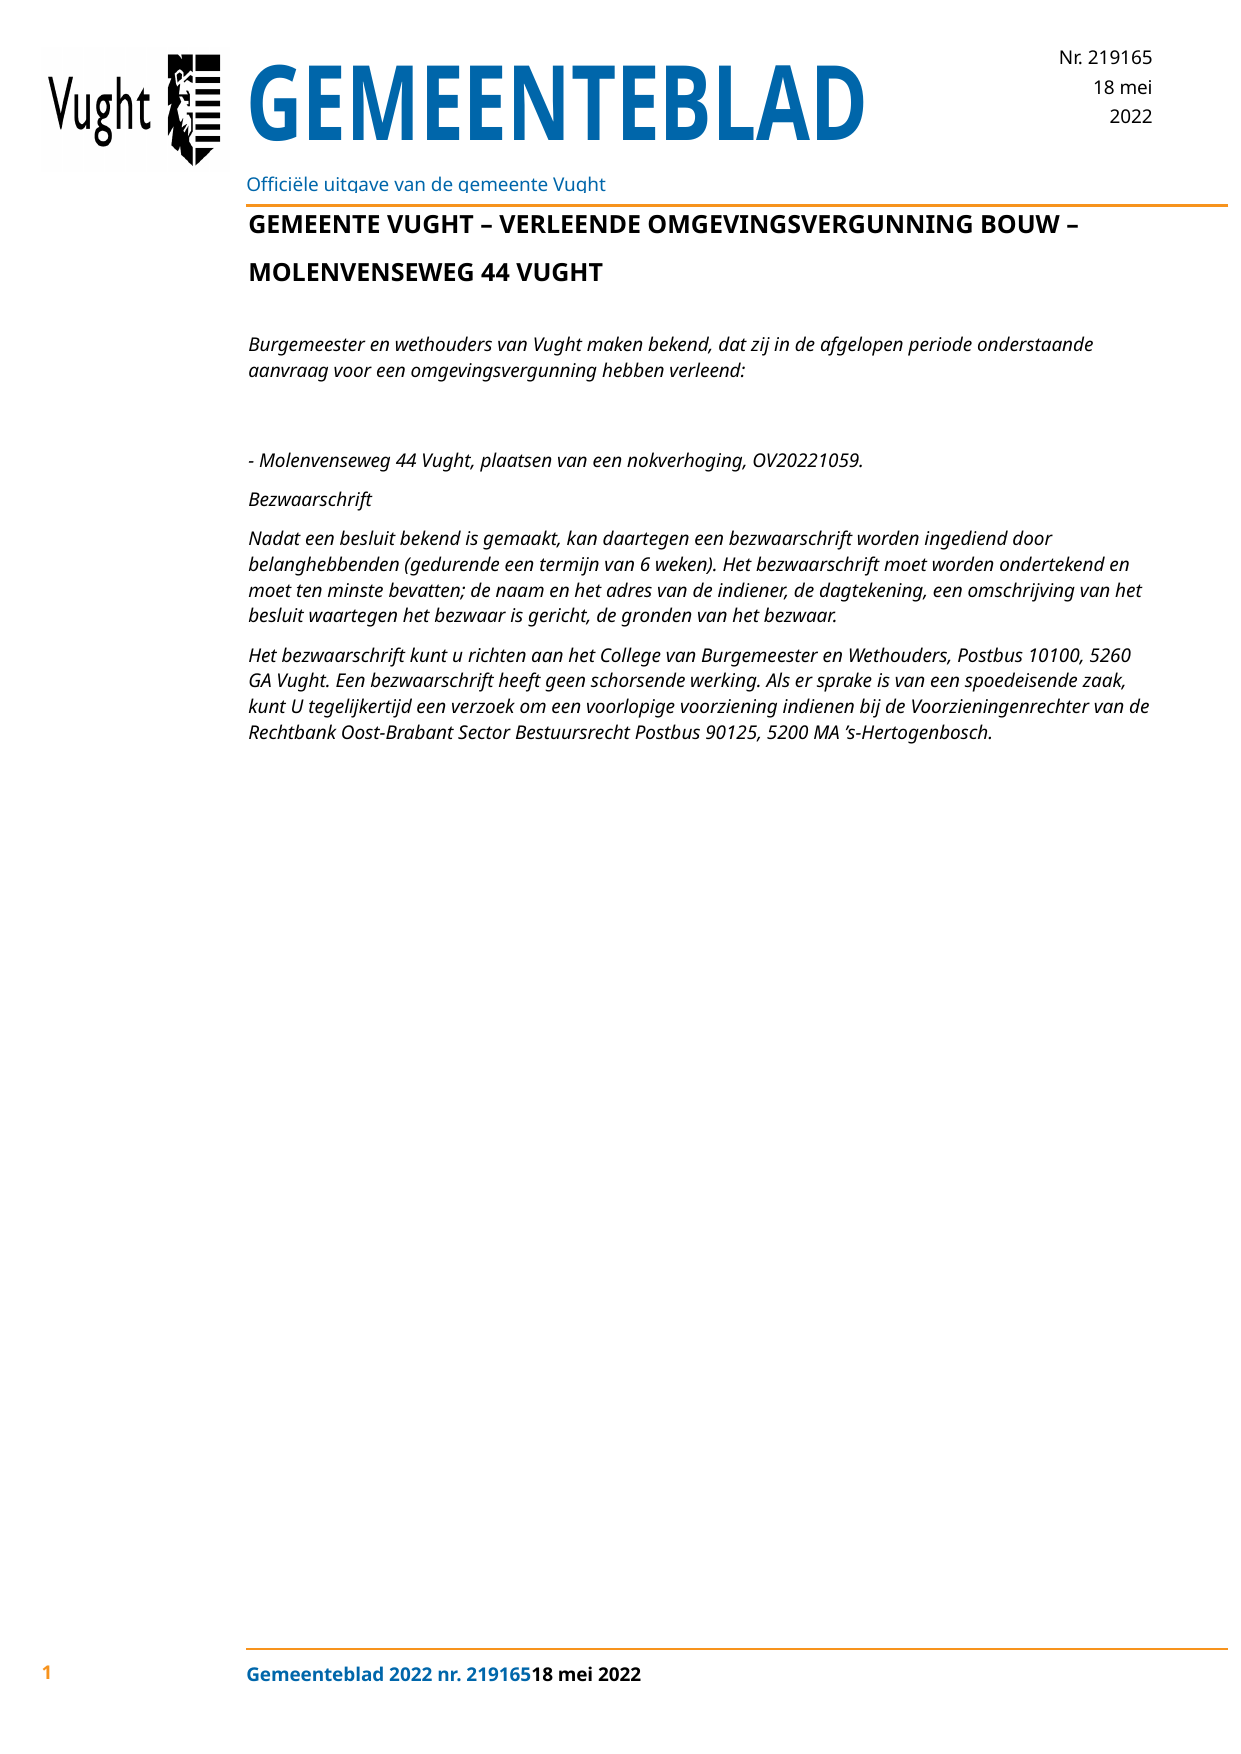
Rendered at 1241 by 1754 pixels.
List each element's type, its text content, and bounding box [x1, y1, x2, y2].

text - Molenvenseweg 44 Vught, plaatsen van een nokverhoging, OV20221059. [248, 447, 1152, 473]
text Nadat een besluit bekend is gemaakt, kan daartegen een bezwaarschrift worden ingediend door belanghebbenden (gedurende een termijn van 6 weken). Het bezwaarschrift moet worden ondertekend en moet ten minste bevatten; de naam en het adres van de indiener, de dagtekening, een omschrijving van het besluit waartegen het bezwaar is gericht, de gronden van het bezwaar. [248, 525, 1152, 628]
text GEMEENTE VUGHT – VERLEENDE OMGEVINGSVERGUNNING BOUW – MOLENVENSEWEG 44 VUGHT [248, 207, 1152, 288]
text Burgemeester en wethouders van Vught maken bekend, dat zij in de afgelopen periode onderstaande aanvraag voor een omgevingsvergunning hebben verleend: [248, 331, 1152, 383]
text Het bezwaarschrift kunt u richten aan het College van Burgemeester en Wethouders, Postbus 10100, 5260 GA Vught. Een bezwaarschrift heeft geen schorsende werking. Als er sprake is van een spoedeisende zaak, kunt U tegelijkertijd een verzoek om een voorlopige voorziening indienen bij de Voorzieningenrechter van de Rechtbank Oost-Brabant Sector Bestuursrecht Postbus 90125, 5200 MA ’s-Hertogenbosch. [248, 642, 1152, 745]
picture [41, 47, 231, 172]
text Bezwaarschrift [248, 486, 1152, 512]
